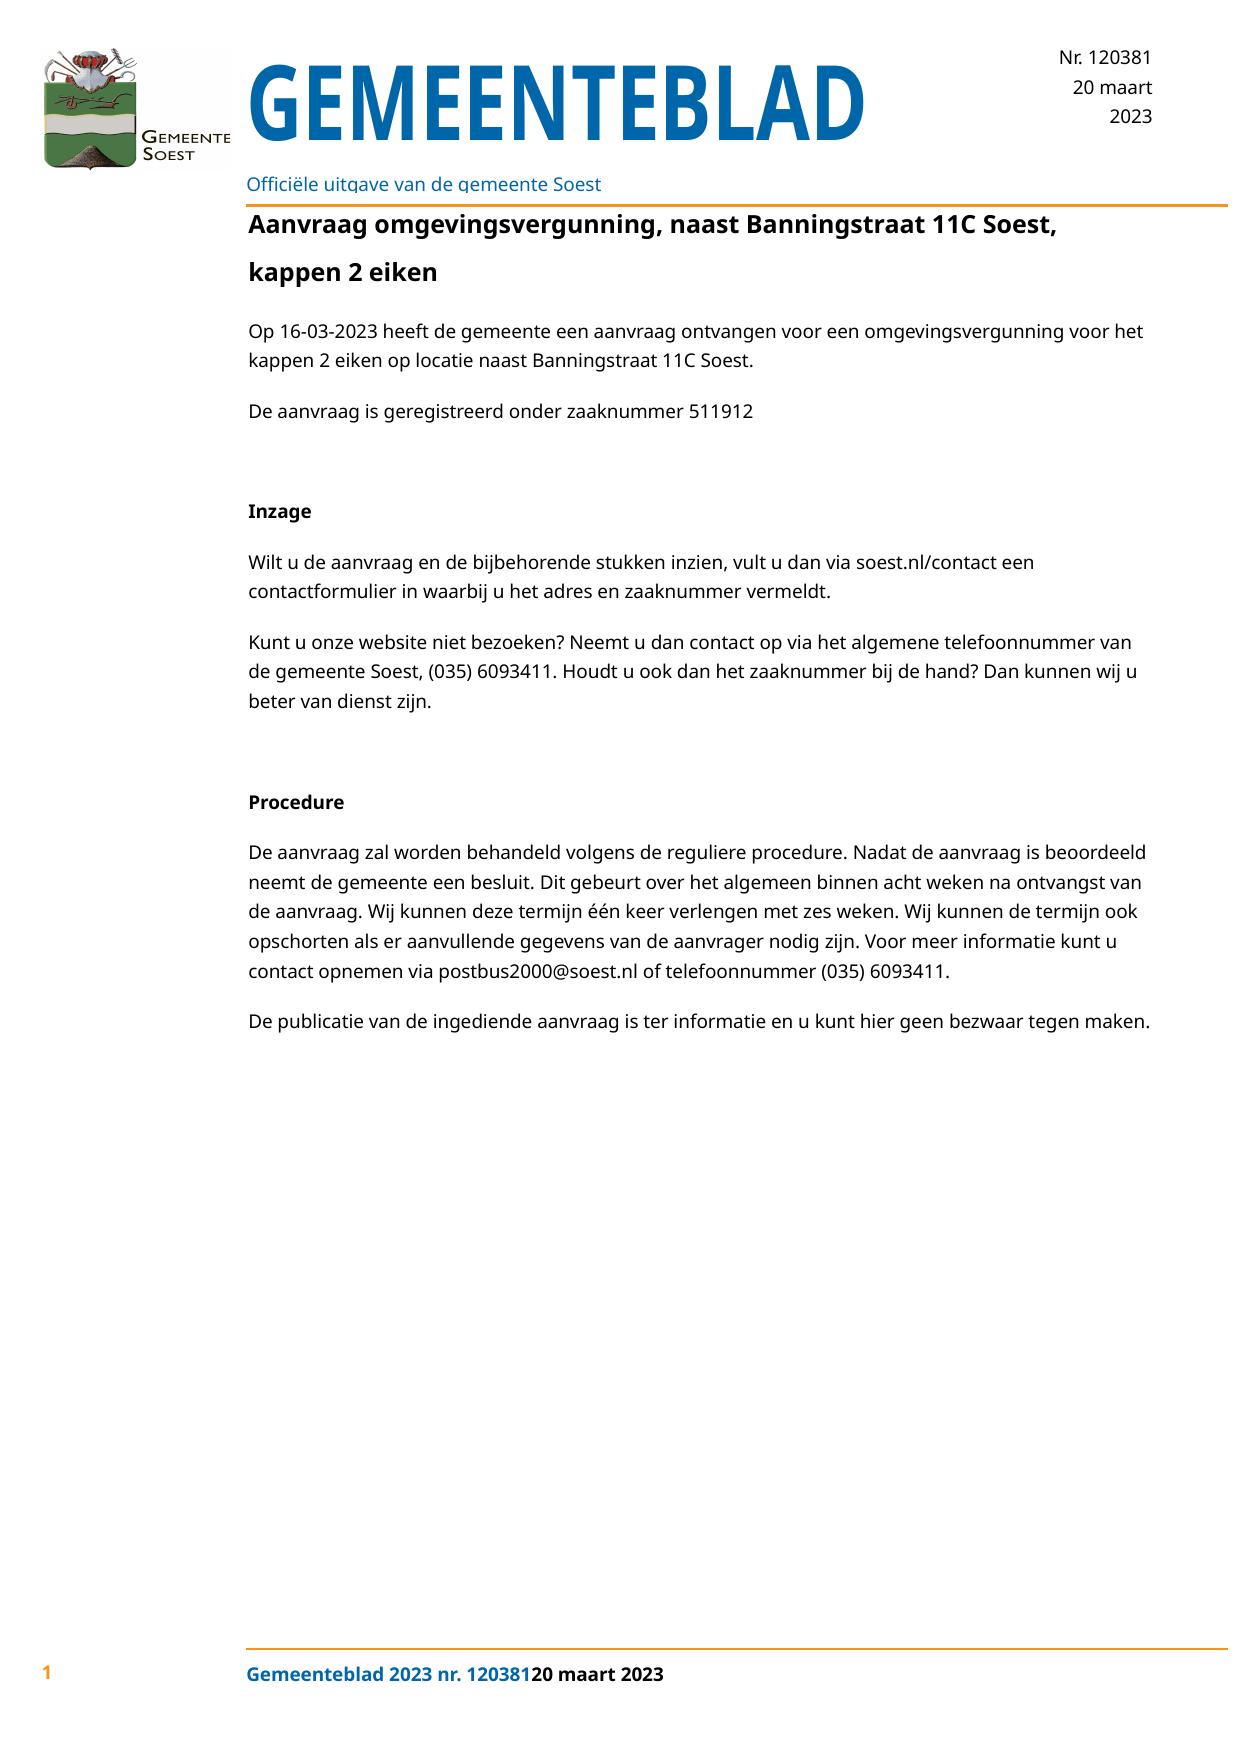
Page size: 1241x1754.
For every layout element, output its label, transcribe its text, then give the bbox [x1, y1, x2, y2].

text Inzage [248, 499, 1152, 524]
text Aanvraag omgevingsvergunning, naast Banningstraat 11C Soest, kappen 2 eiken [248, 207, 1152, 288]
text De aanvraag zal worden behandeld volgens de reguliere procedure. Nadat de aanvraag is beoordeeld neemt de gemeente een besluit. Dit gebeurt over het algemeen binnen acht weken na ontvangst van de aanvraag. Wij kunnen deze termijn één keer verlengen met zes weken. Wij kunnen de termijn ook opschorten als er aanvullende gegevens van de aanvrager nodig zijn. Voor meer informatie kunt u contact opnemen via postbus2000@soest.nl of telefoonnummer (035) 6093411. [248, 839, 1152, 984]
picture [41, 47, 231, 172]
text De publicatie van de ingediende aanvraag is ter informatie en u kunt hier geen bezwaar tegen maken. [248, 1008, 1152, 1034]
text Procedure [248, 789, 1152, 815]
text De aanvraag is geregistreerd onder zaaknummer 511912 [248, 398, 1152, 424]
text Kunt u onze website niet bezoeken? Neemt u dan contact op via het algemene telefoonnummer van de gemeente Soest, (035) 6093411. Houdt u ook dan het zaaknummer bij de hand? Dan kunnen wij u beter van dienst zijn. [248, 629, 1152, 714]
text Op 16-03-2023 heeft de gemeente een aanvraag ontvangen voor een omgevingsvergunning voor het kappen 2 eiken op locatie naast Banningstraat 11C Soest. [248, 318, 1152, 373]
text Wilt u de aanvraag en de bijbehorende stukken inzien, vult u dan via soest.nl/contact een contactformulier in waarbij u het adres en zaaknummer vermeldt. [248, 549, 1152, 604]
